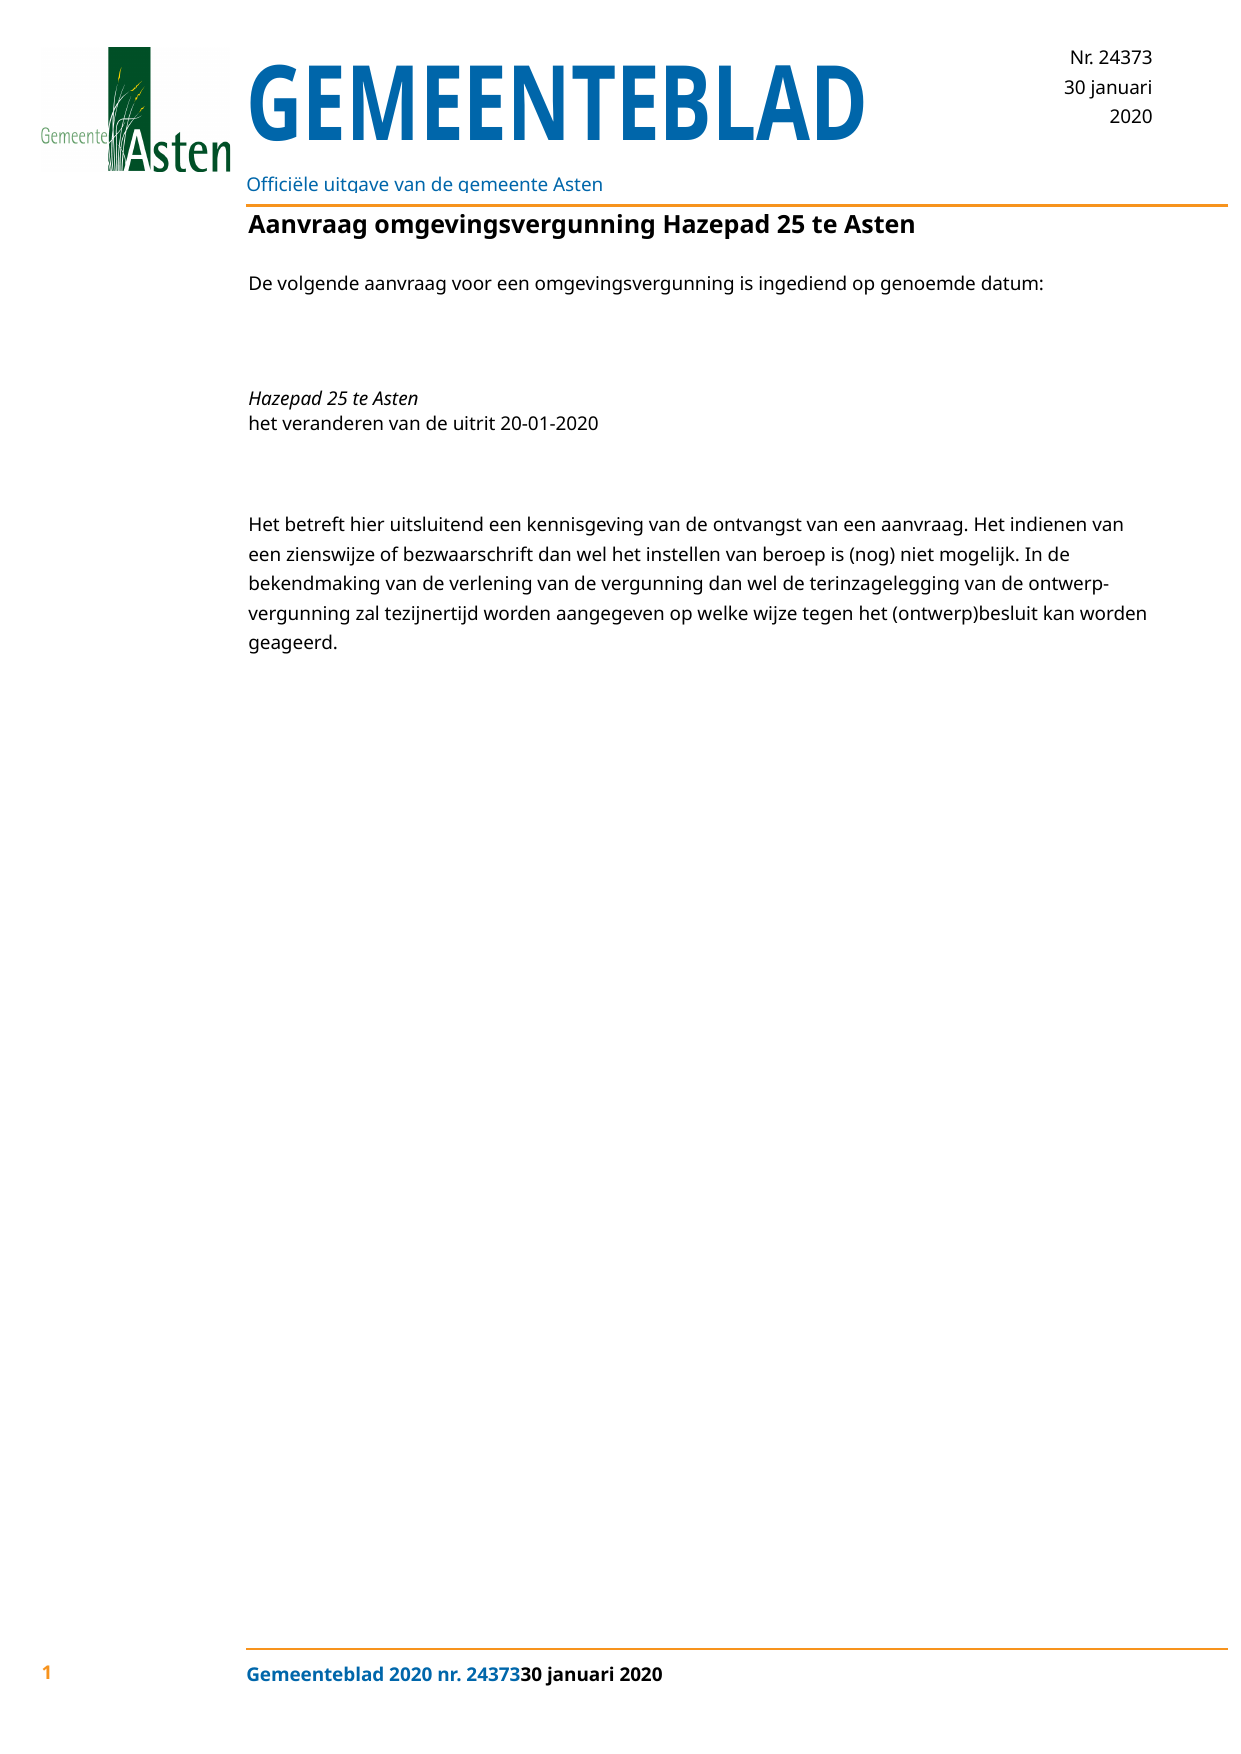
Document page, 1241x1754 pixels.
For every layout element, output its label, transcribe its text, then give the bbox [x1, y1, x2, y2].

text het veranderen van de uitrit 20-01-2020 [248, 410, 1152, 436]
text Hazepad 25 te Asten [248, 385, 1152, 410]
text Aanvraag omgevingsvergunning Hazepad 25 te Asten [248, 207, 1152, 241]
text De volgende aanvraag voor een omgevingsvergunning is ingediend op genoemde datum: [248, 270, 1152, 296]
text Het betreft hier uitsluitend een kennisgeving van de ontvangst van een aanvraag. Het indienen van een zienswijze of bezwaarschrift dan wel het instellen van beroep is (nog) niet mogelijk. In de bekendmaking van de verlening van de vergunning dan wel de terinzagelegging van de ontwerp-vergunning zal tezijnertijd worden aangegeven op welke wijze tegen het (ontwerp)besluit kan worden geageerd. [248, 511, 1152, 655]
picture [41, 47, 231, 172]
